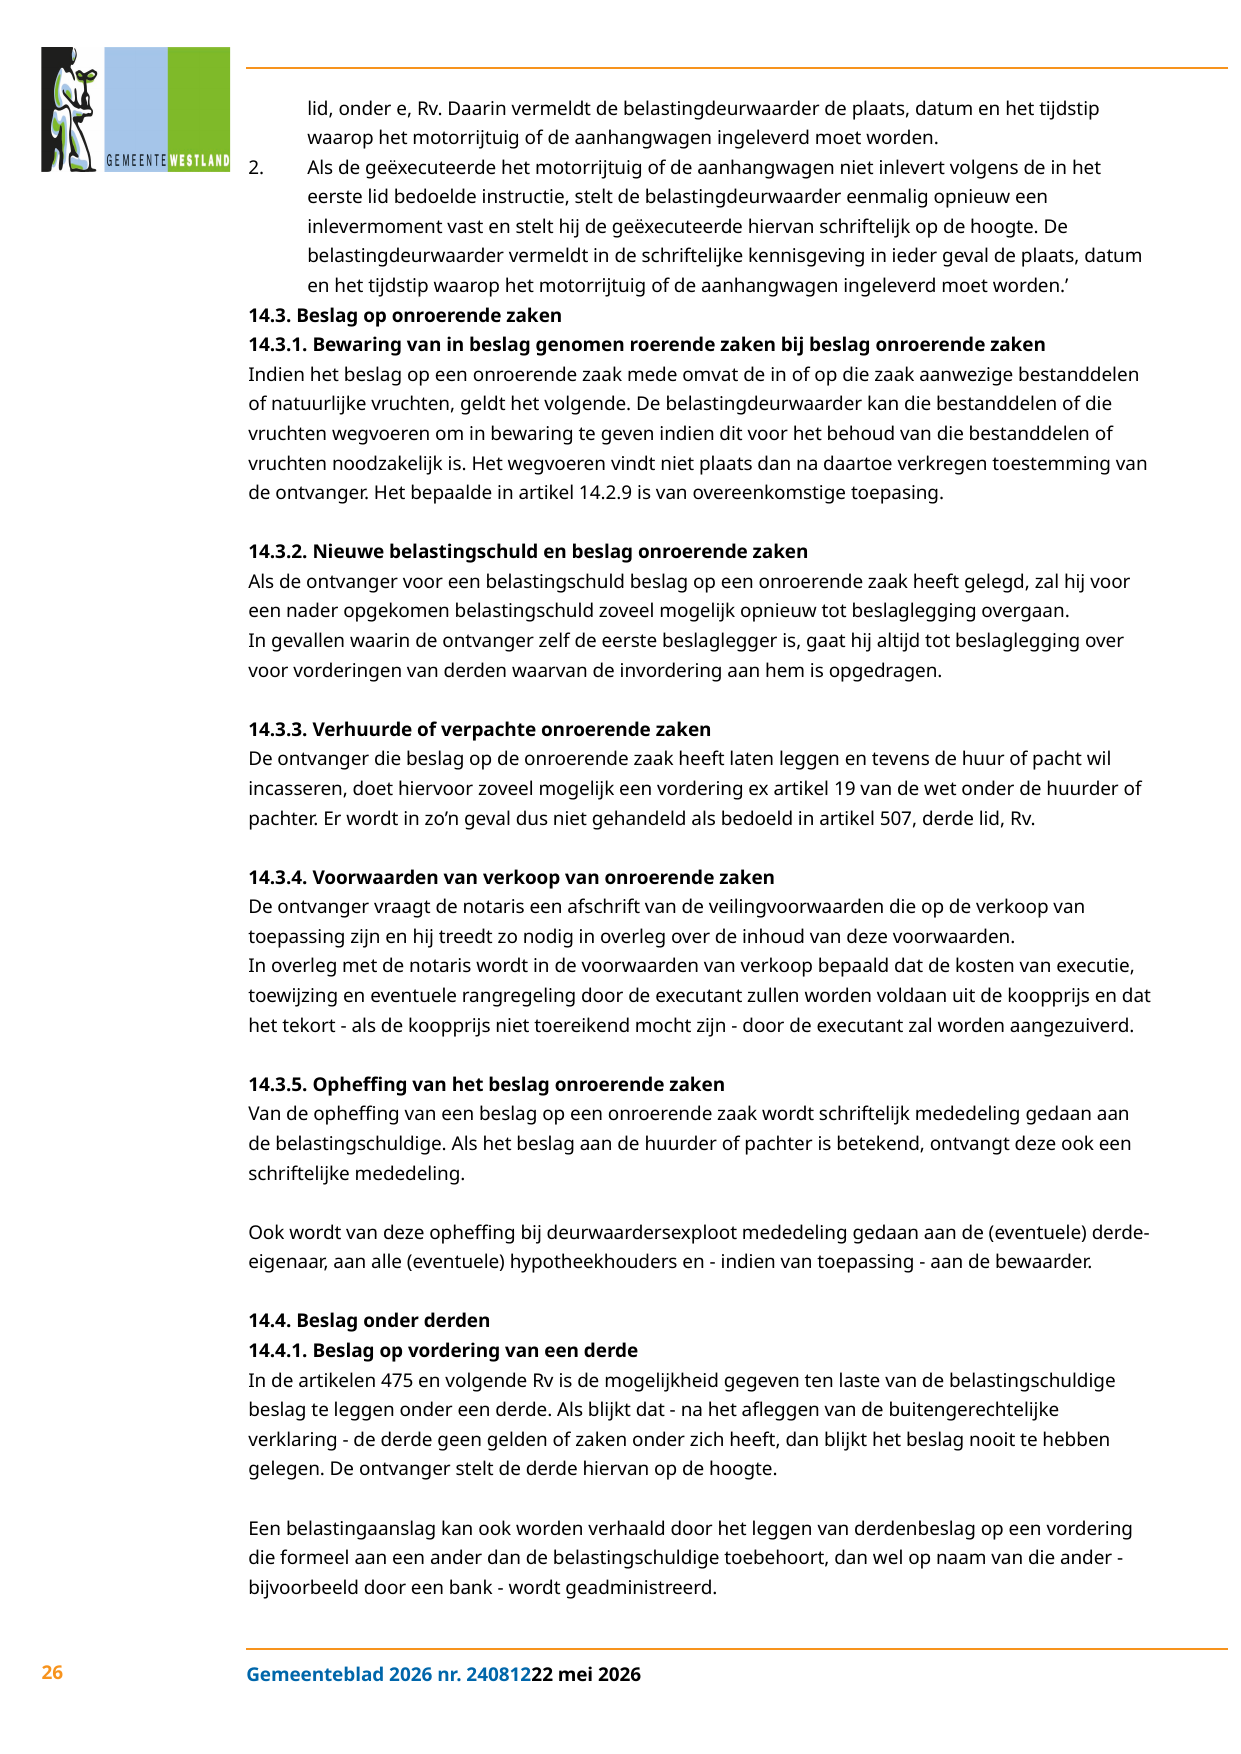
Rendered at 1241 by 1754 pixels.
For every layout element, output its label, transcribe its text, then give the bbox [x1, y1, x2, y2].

text 14.4.1. Beslag op vordering van een derde [248, 1337, 1152, 1363]
text In overleg met de notaris wordt in de voorwaarden van verkoop bepaald dat de kosten van executie, toewijzing en eventuele rangregeling door de executant zullen worden voldaan uit de koopprijs en dat het tekort - als de koopprijs niet toereikend mocht zijn - door de executant zal worden aangezuiverd. [248, 953, 1152, 1038]
text 14.3.1. Bewaring van in beslag genomen roerende zaken bij beslag onroerende zaken [248, 331, 1152, 357]
text Ook wordt van deze opheffing bij deurwaardersexploot mededeling gedaan aan de (eventuele) derde-eigenaar, aan alle (eventuele) hypotheekhouders en - indien van toepassing - aan de bewaarder. [248, 1219, 1152, 1274]
text Van de opheffing van een beslag op een onroerende zaak wordt schriftelijk mededeling gedaan aan de belastingschuldige. Als het beslag aan de huurder of pachter is betekend, ontvangt deze ook een schriftelijke mededeling. [248, 1101, 1152, 1186]
text 14.3.2. Nieuwe belastingschuld en beslag onroerende zaken [248, 538, 1152, 564]
picture [41, 47, 231, 172]
text Een belastingaanslag kan ook worden verhaald door het leggen van derdenbeslag op een vordering die formeel aan een ander dan de belastingschuldige toebehoort, dan wel op naam van die ander - bijvoorbeeld door een bank - wordt geadministreerd. [248, 1515, 1152, 1600]
list lid, onder e, Rv. Daarin vermeldt de belastingdeurwaarder de plaats, datum en het tijdstip waarop het motorrijtuig of de aanhangwagen ingeleverd moet worden. [248, 95, 1152, 150]
text 14.3.3. Verhuurde of verpachte onroerende zaken [248, 716, 1152, 742]
text In gevallen waarin de ontvanger zelf de eerste beslaglegger is, gaat hij altijd tot beslaglegging over voor vorderingen van derden waarvan de invordering aan hem is opgedragen. [248, 627, 1152, 683]
text De ontvanger vraagt de notaris een afschrift van de veilingvoorwaarden die op de verkoop van toepassing zijn en hij treedt zo nodig in overleg over de inhoud van deze voorwaarden. [248, 893, 1152, 949]
text 14.4. Beslag onder derden [248, 1308, 1152, 1333]
text 14.3. Beslag op onroerende zaken [248, 302, 1152, 328]
text 14.3.4. Voorwaarden van verkoop van onroerende zaken [248, 864, 1152, 890]
text In de artikelen 475 en volgende Rv is de mogelijkheid gegeven ten laste van de belastingschuldige beslag te leggen onder een derde. Als blijkt dat - na het afleggen van de buitengerechtelijke verklaring - de derde geen gelden of zaken onder zich heeft, dan blijkt het beslag nooit te hebben gelegen. De ontvanger stelt de derde hiervan op de hoogte. [248, 1367, 1152, 1481]
text Als de ontvanger voor een belastingschuld beslag op een onroerende zaak heeft gelegd, zal hij voor een nader opgekomen belastingschuld zoveel mogelijk opnieuw tot beslaglegging overgaan. [248, 568, 1152, 623]
list Als de geëxecuteerde het motorrijtuig of de aanhangwagen niet inlevert volgens de in het eerste lid bedoelde instructie, stelt de belastingdeurwaarder eenmalig opnieuw een inlevermoment vast en stelt hij de geëxecuteerde hiervan schriftelijk op de hoogte. De belastingdeurwaarder vermeldt in de schriftelijke kennisgeving in ieder geval de plaats, datum en het tijdstip waarop het motorrijtuig of de aanhangwagen ingeleverd moet worden.’ [248, 154, 1152, 298]
text 14.3.5. Opheffing van het beslag onroerende zaken [248, 1071, 1152, 1097]
text De ontvanger die beslag op de onroerende zaak heeft laten leggen en tevens de huur of pacht wil incasseren, doet hiervoor zoveel mogelijk een vordering ex artikel 19 van de wet onder de huurder of pachter. Er wordt in zo’n geval dus niet gehandeld als bedoeld in artikel 507, derde lid, Rv. [248, 746, 1152, 831]
text Indien het beslag op een onroerende zaak mede omvat de in of op die zaak aanwezige bestanddelen of natuurlijke vruchten, geldt het volgende. De belastingdeurwaarder kan die bestanddelen of die vruchten wegvoeren om in bewaring te geven indien dit voor het behoud van die bestanddelen of vruchten noodzakelijk is. Het wegvoeren vindt niet plaats dan na daartoe verkregen toestemming van de ontvanger. Het bepaalde in artikel 14.2.9 is van overeenkomstige toepasing. [248, 361, 1152, 505]
